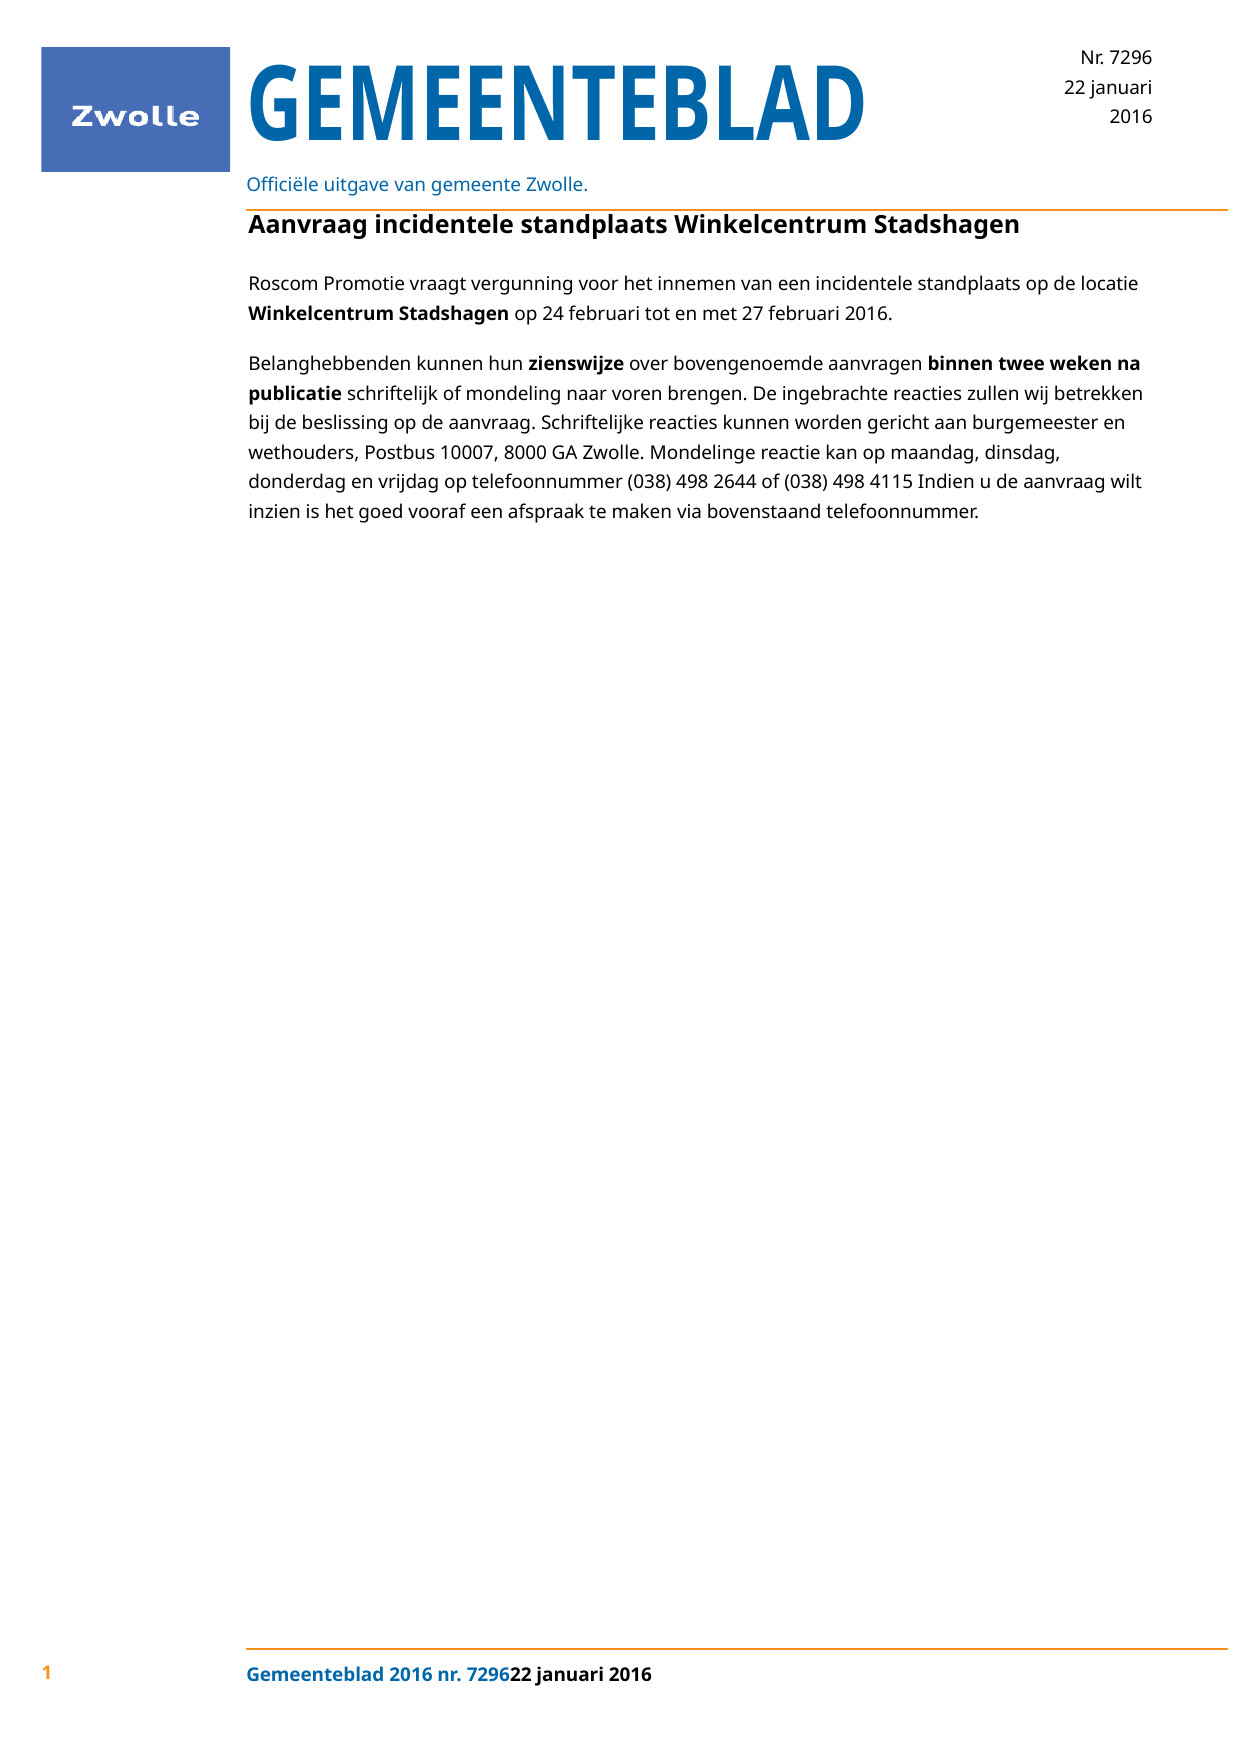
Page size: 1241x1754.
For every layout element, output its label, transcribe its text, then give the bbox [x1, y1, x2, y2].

text Aanvraag incidentele standplaats Winkelcentrum Stadshagen [248, 211, 1152, 241]
text Belanghebbenden kunnen hun zienswijze over bovengenoemde aanvragen binnen twee weken na publicatie schriftelijk of mondeling naar voren brengen. De ingebrachte reacties zullen wij betrekken bij de beslissing op de aanvraag. Schriftelijke reacties kunnen worden gericht aan burgemeester en wethouders, Postbus 10007, 8000 GA Zwolle. Mondelinge reactie kan op maandag, dinsdag, donderdag en vrijdag op telefoonnummer (038) 498 2644 of (038) 498 4115 Indien u de aanvraag wilt inzien is het goed vooraf een afspraak te maken via bovenstaand telefoonnummer. [248, 350, 1152, 524]
picture [41, 47, 231, 172]
text Roscom Promotie vraagt vergunning voor het innemen van een incidentele standplaats op de locatie Winkelcentrum Stadshagen op 24 februari tot en met 27 februari 2016. [248, 270, 1152, 326]
